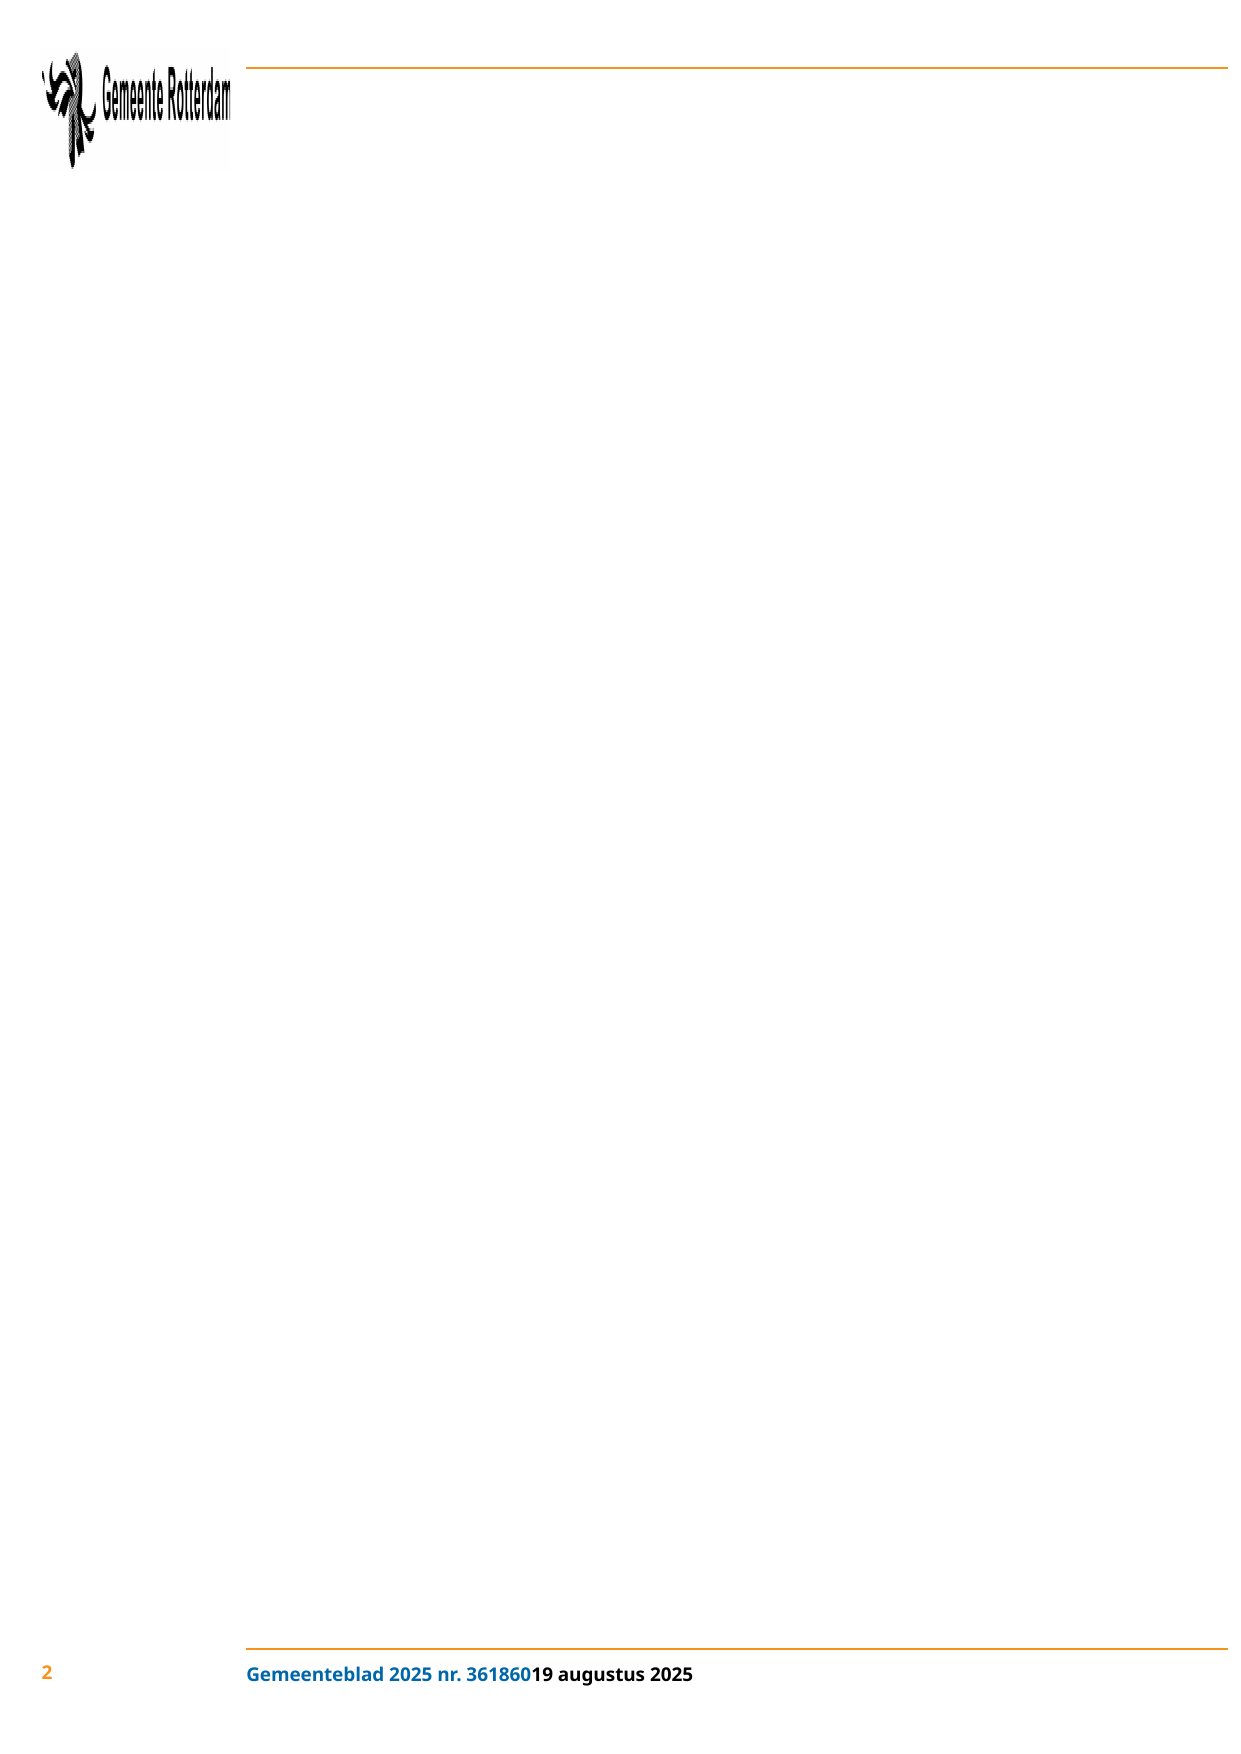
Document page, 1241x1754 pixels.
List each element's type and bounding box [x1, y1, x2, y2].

picture [41, 47, 231, 172]
